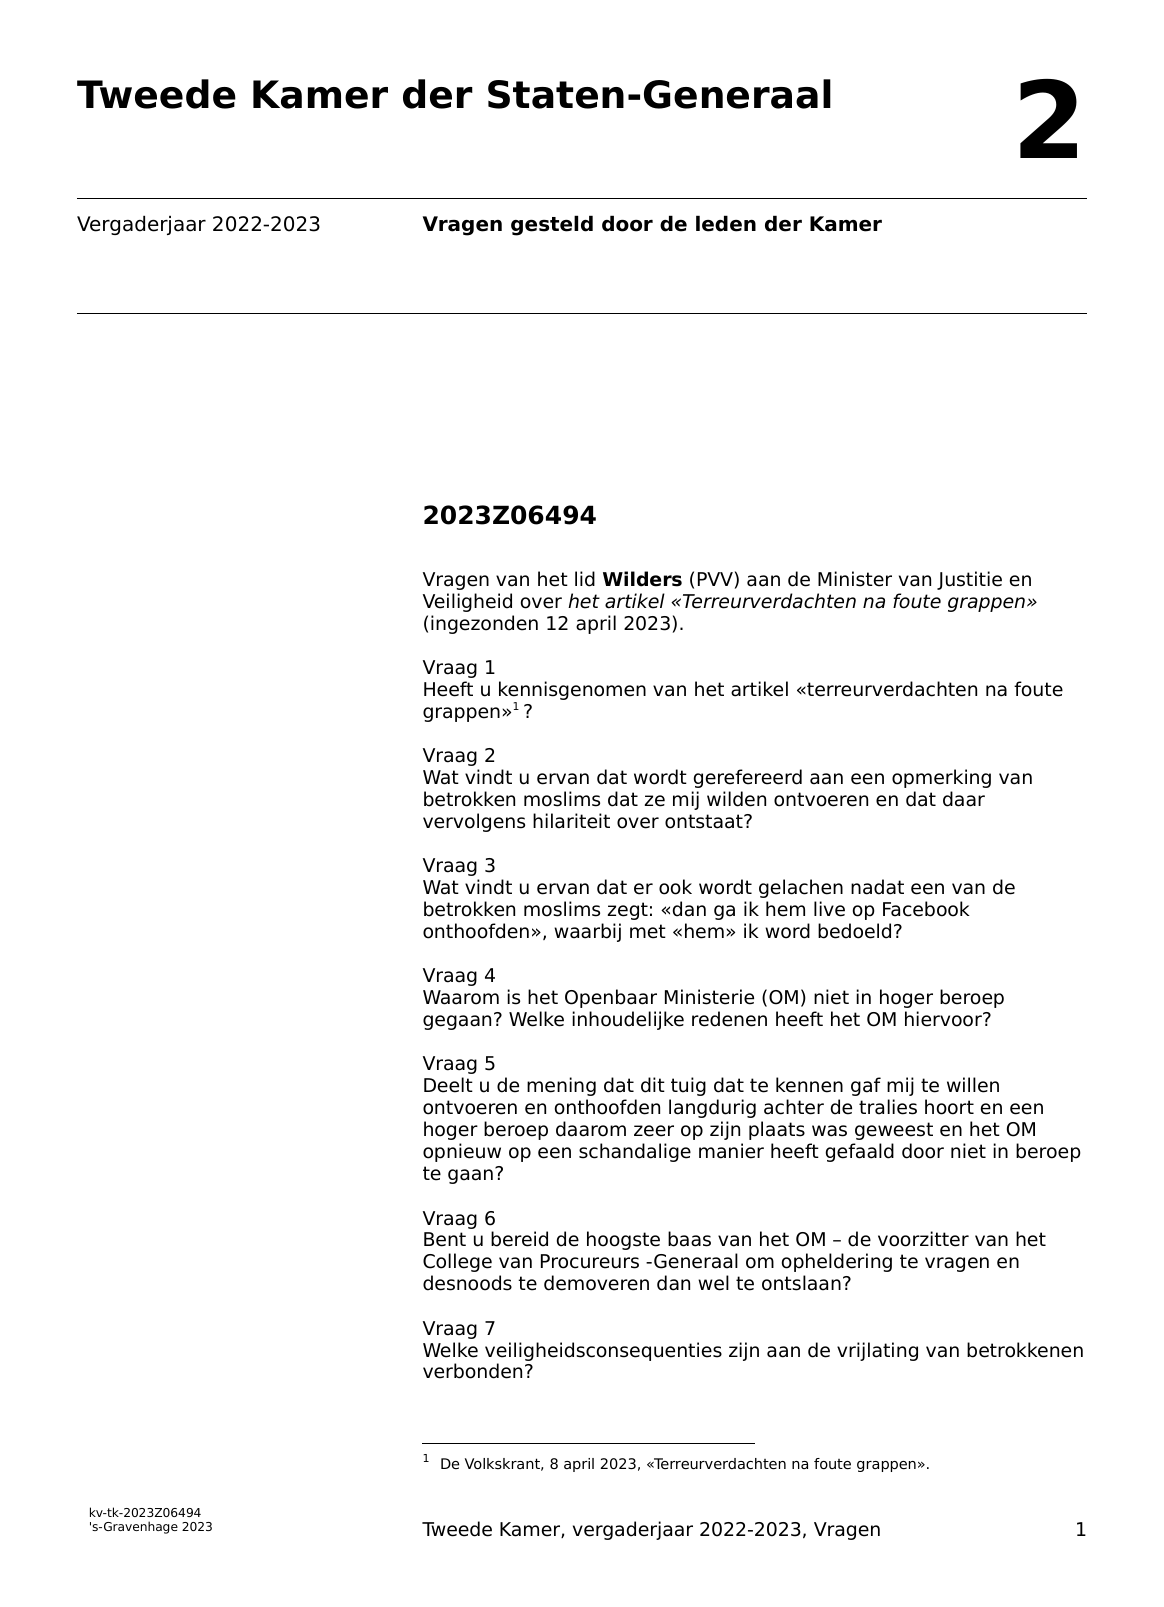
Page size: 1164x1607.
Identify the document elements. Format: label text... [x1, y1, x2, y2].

text Welke veiligheidsconsequenties zijn aan de vrijlating van betrokkenen verbonden? [422, 1339, 1087, 1383]
table_cell Vergaderjaar 2022-2023 [77, 199, 422, 313]
text Vraag 2 [422, 745, 1087, 767]
text 2023Z06494 [422, 501, 1087, 531]
text Vraag 7 [422, 1317, 1087, 1339]
text Deelt u de mening dat dit tuig dat te kennen gaf mij te willen ontvoeren en onthoofden langdurig achter de tralies hoort en een hoger beroep daarom zeer op zijn plaats was geweest en het OM opnieuw op een schandalige manier heeft gefaald door niet in beroep te gaan? [422, 1075, 1087, 1185]
table_header 2 [886, 59, 1087, 198]
text Vraag 6 [422, 1207, 1087, 1229]
text Vragen van het lid Wilders (PVV) aan de Minister van Justitie en Veiligheid over het artikel «Terreurverdachten na foute grappen» (ingezonden 12 april 2023). [422, 569, 1087, 635]
text Waarom is het Openbaar Ministerie (OM) niet in hoger beroep gegaan? Welke inhoudelijke redenen heeft het OM hiervoor? [422, 987, 1087, 1031]
text kv-tk-2023Z06494 [88, 1506, 323, 1520]
table_header Tweede Kamer der Staten-Generaal [77, 59, 886, 198]
text Bent u bereid de hoogste baas van het OM – de voorzitter van het College van Procureurs -Generaal om opheldering te vragen en desnoods te demoveren dan wel te ontslaan? [422, 1229, 1087, 1295]
text Vraag 3 [422, 855, 1087, 877]
text 's-Gravenhage 2023 [88, 1520, 323, 1534]
text Vraag 1 [422, 657, 1087, 679]
text De Volkskrant, 8 april 2023, «Terreurverdachten na foute grappen». [422, 1452, 1087, 1474]
table_cell Vragen gesteld door de leden der Kamer [422, 199, 1087, 313]
text Wat vindt u ervan dat er ook wordt gelachen nadat een van de betrokken moslims zegt: «dan ga ik hem live op Facebook onthoofden», waarbij met «hem» ik word bedoeld? [422, 877, 1087, 943]
text Vraag 4 [422, 965, 1087, 987]
text Wat vindt u ervan dat wordt gerefereerd aan een opmerking van betrokken moslims dat ze mij wilden ontvoeren en dat daar vervolgens hilariteit over ontstaat? [422, 767, 1087, 833]
text Vraag 5 [422, 1053, 1087, 1075]
text Heeft u kennisgenomen van het artikel «terreurverdachten na foute grappen»? [422, 679, 1087, 723]
